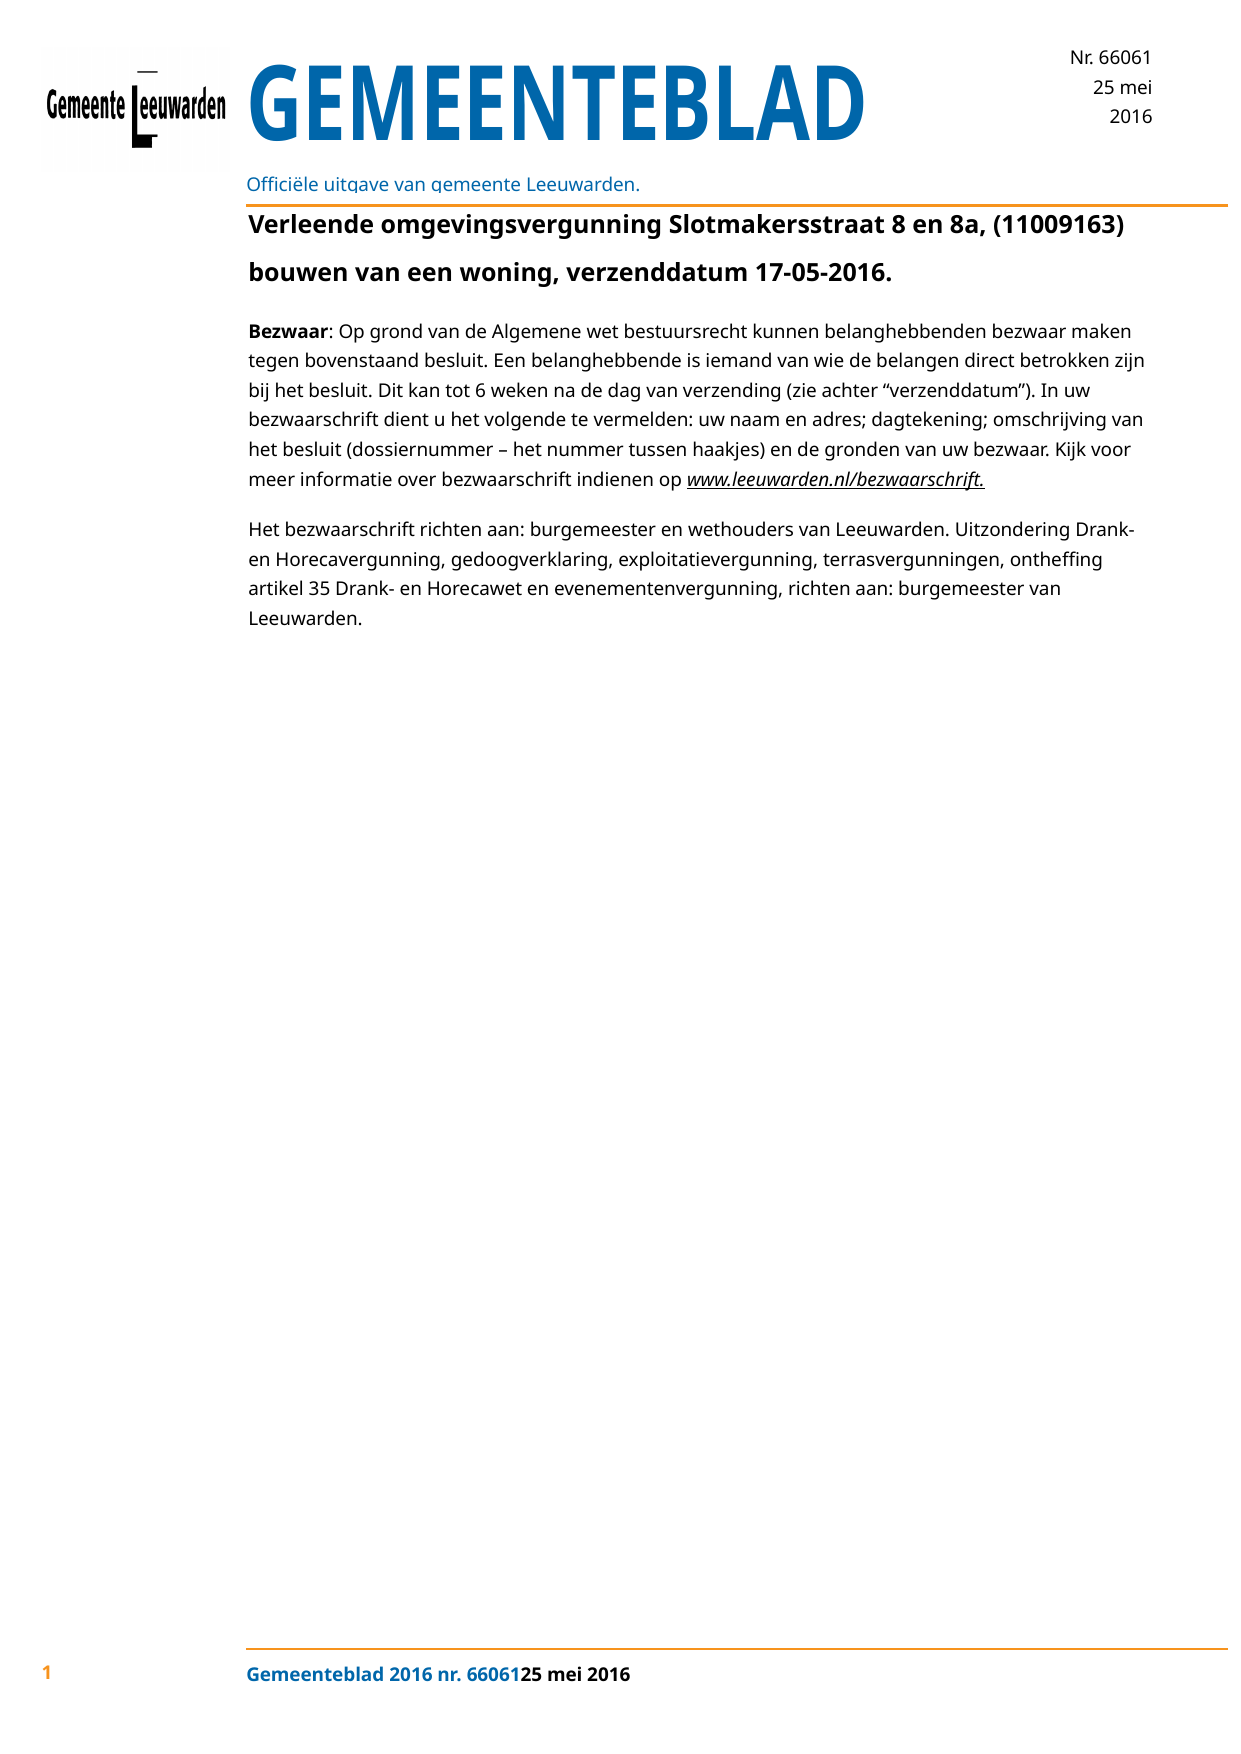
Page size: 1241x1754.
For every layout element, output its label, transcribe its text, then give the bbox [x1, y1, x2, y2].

picture [41, 47, 231, 172]
text Verleende omgevingsvergunning Slotmakersstraat 8 en 8a, (11009163) bouwen van een woning, verzenddatum 17-05-2016. [248, 207, 1152, 288]
text Bezwaar: Op grond van de Algemene wet bestuursrecht kunnen belanghebbenden bezwaar maken tegen bovenstaand besluit. Een belanghebbende is iemand van wie de belangen direct betrokken zijn bij het besluit. Dit kan tot 6 weken na de dag van verzending (zie achter “verzenddatum”). In uw bezwaarschrift dient u het volgende te vermelden: uw naam en adres; dagtekening; omschrijving van het besluit (dossiernummer – het nummer tussen haakjes) en de gronden van uw bezwaar. Kijk voor meer informatie over bezwaarschrift indienen op www.leeuwarden.nl/bezwaarschrift. [248, 318, 1152, 492]
text Het bezwaarschrift richten aan: burgemeester en wethouders van Leeuwarden. Uitzondering Drank- en Horecavergunning, gedoogverklaring, exploitatievergunning, terrasvergunningen, ontheffing artikel 35 Drank- en Horecawet en evenementenvergunning, richten aan: burgemeester van Leeuwarden. [248, 516, 1152, 631]
